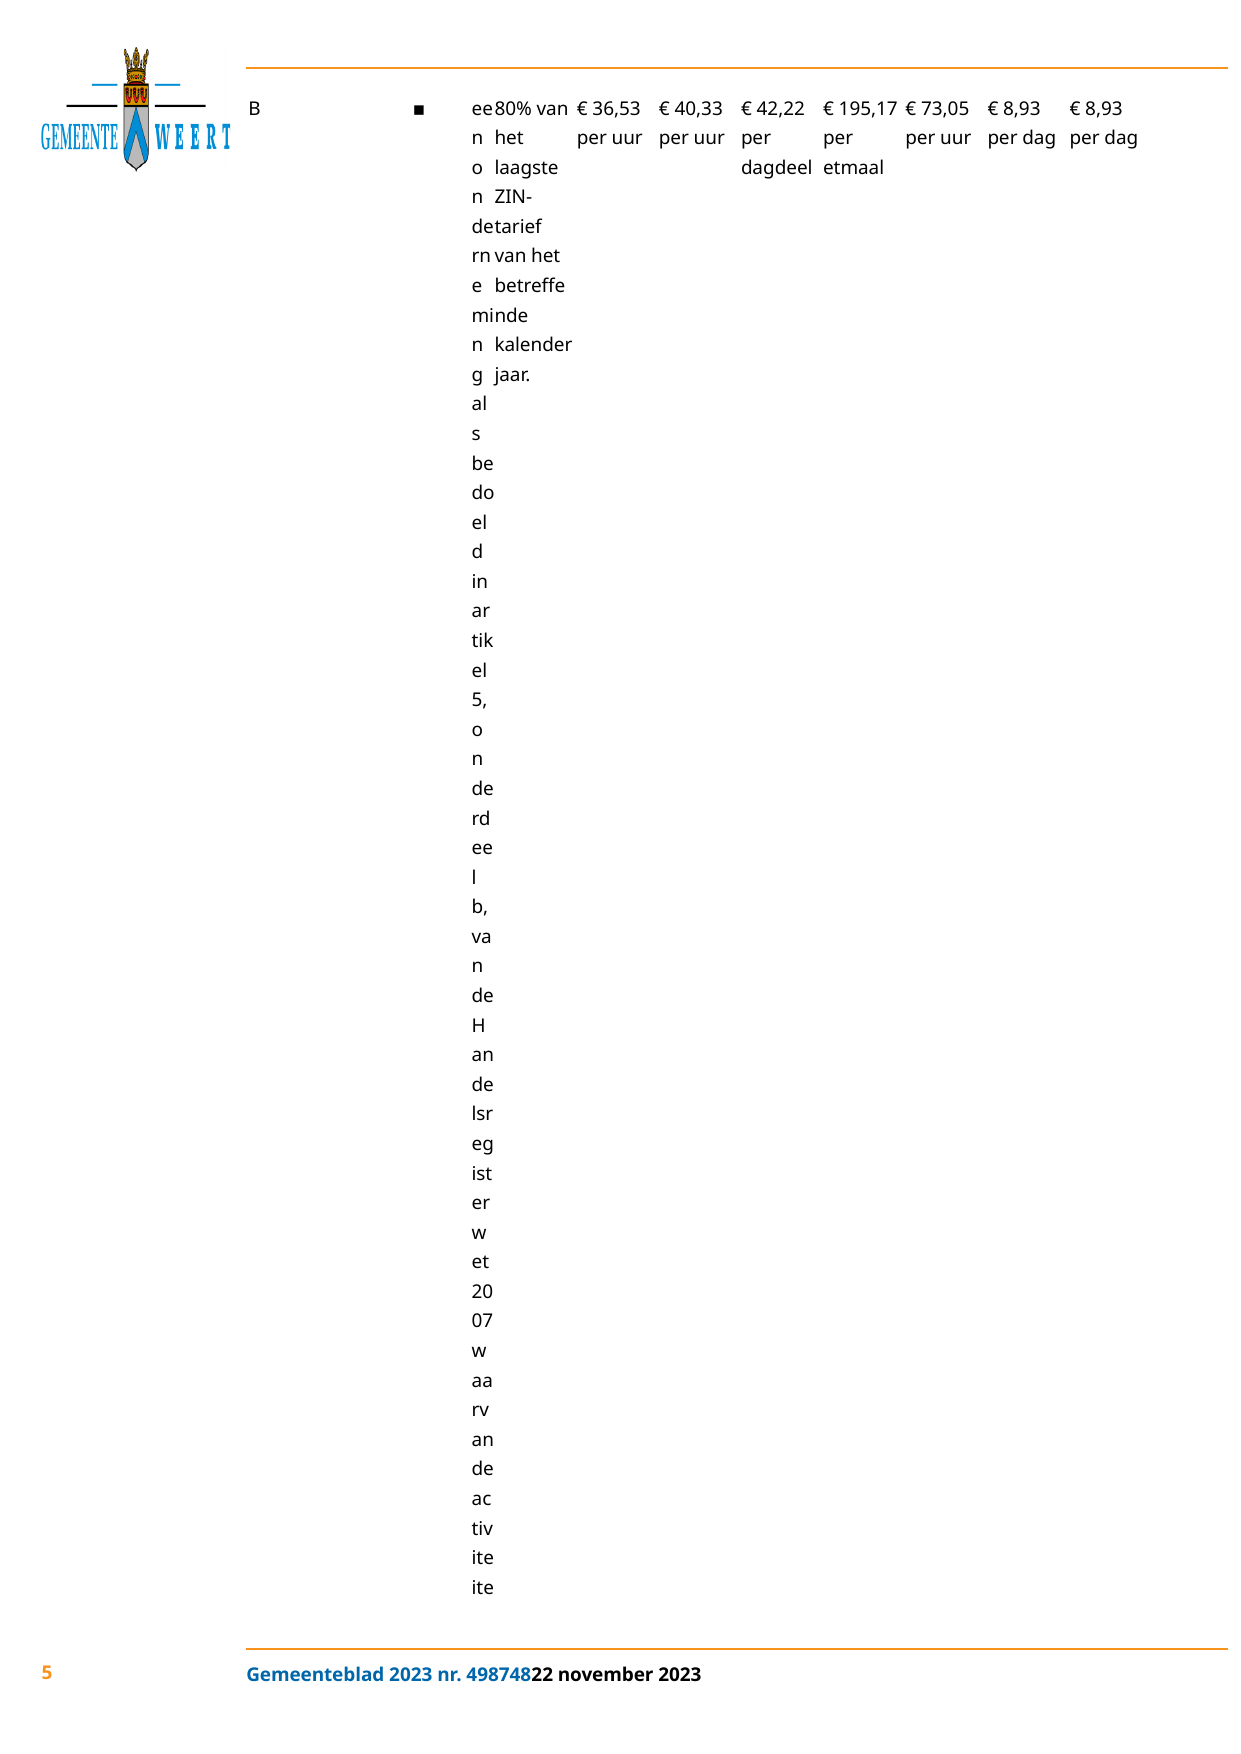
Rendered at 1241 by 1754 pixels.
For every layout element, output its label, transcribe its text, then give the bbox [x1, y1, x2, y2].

table_cell B [248, 95, 330, 1600]
table_cell € 73,05 per uur [905, 95, 987, 1600]
table_cell € 8,93 per dag [987, 95, 1069, 1600]
table_cell een onderneming als bedoeld in artikel 5, onderdeel b, van de Handelsregisterwet 2007 waarvan de activiteite [412, 95, 494, 1600]
table_cell € 36,53 per uur [577, 95, 659, 1600]
table_cell 80% van het laagste ZIN-tarief van het betreffende kalenderjaar. [494, 95, 577, 1600]
picture [41, 47, 231, 172]
table_cell [330, 95, 412, 1600]
table_cell € 40,33 per uur [659, 95, 741, 1600]
table_cell € 8,93 per dag [1069, 95, 1152, 1600]
table_cell € 42,22 per dagdeel [741, 95, 823, 1600]
table_cell € 195,17 per etmaal [823, 95, 905, 1600]
